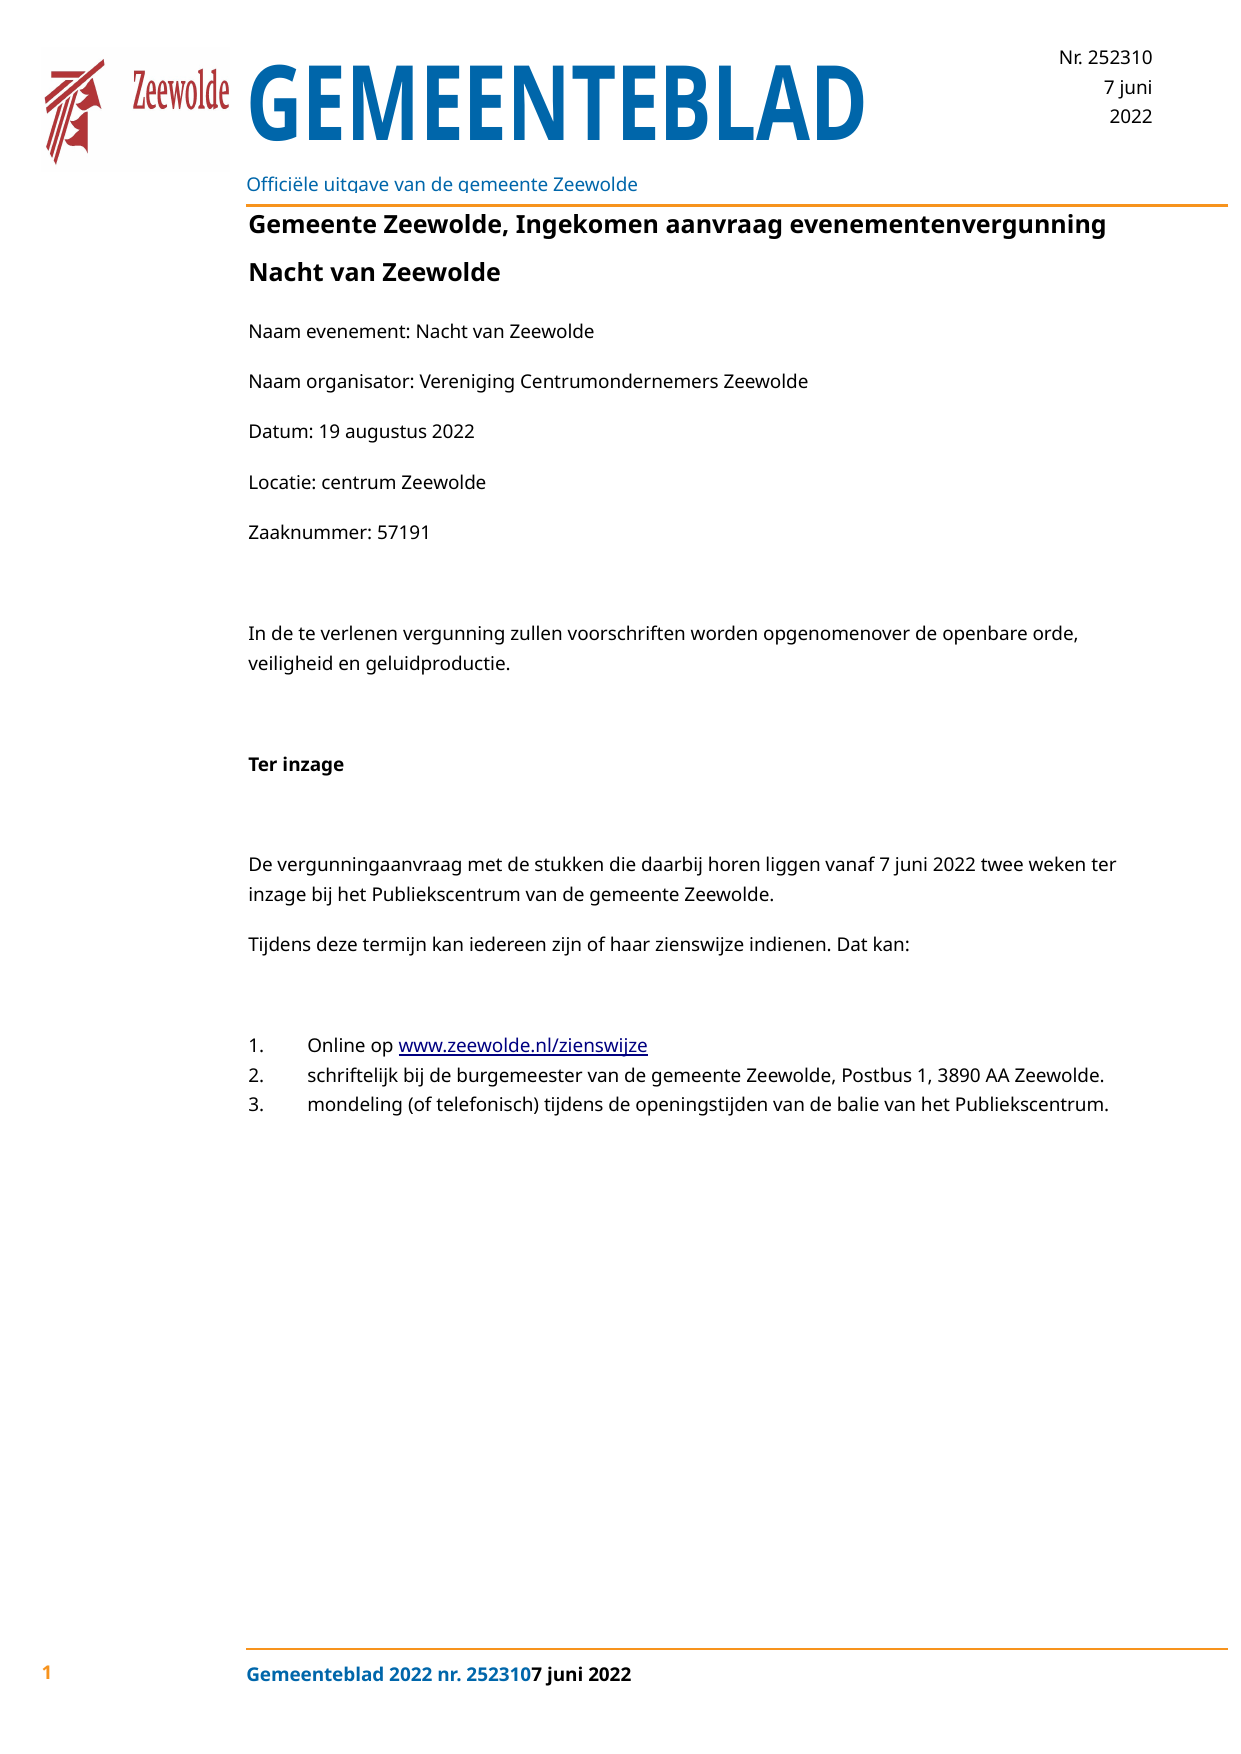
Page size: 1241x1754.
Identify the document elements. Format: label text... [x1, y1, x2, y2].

text Locatie: centrum Zeewolde [248, 469, 1152, 495]
list schriftelijk bij de burgemeester van de gemeente Zeewolde, Postbus 1, 3890 AA Zeewolde. [248, 1062, 1152, 1088]
text Tijdens deze termijn kan iedereen zijn of haar zienswijze indienen. Dat kan: [248, 932, 1152, 957]
text Naam evenement: Nacht van Zeewolde [248, 318, 1152, 344]
text In de te verlenen vergunning zullen voorschriften worden opgenomenover de openbare orde, veiligheid en geluidproductie. [248, 620, 1152, 676]
text Ter inzage [248, 751, 1152, 777]
text Naam organisator: Vereniging Centrumondernemers Zeewolde [248, 368, 1152, 394]
text Gemeente Zeewolde, Ingekomen aanvraag evenementenvergunning Nacht van Zeewolde [248, 207, 1152, 288]
list mondeling (of telefonisch) tijdens de openingstijden van de balie van het Publiekscentrum. [248, 1092, 1152, 1117]
list Online op www.zeewolde.nl/zienswijze [248, 1032, 1152, 1058]
picture [41, 47, 231, 172]
text Datum: 19 augustus 2022 [248, 419, 1152, 444]
text Zaaknummer: 57191 [248, 519, 1152, 545]
text De vergunningaanvraag met de stukken die daarbij horen liggen vanaf 7 juni 2022 twee weken ter inzage bij het Publiekscentrum van de gemeente Zeewolde. [248, 852, 1152, 907]
